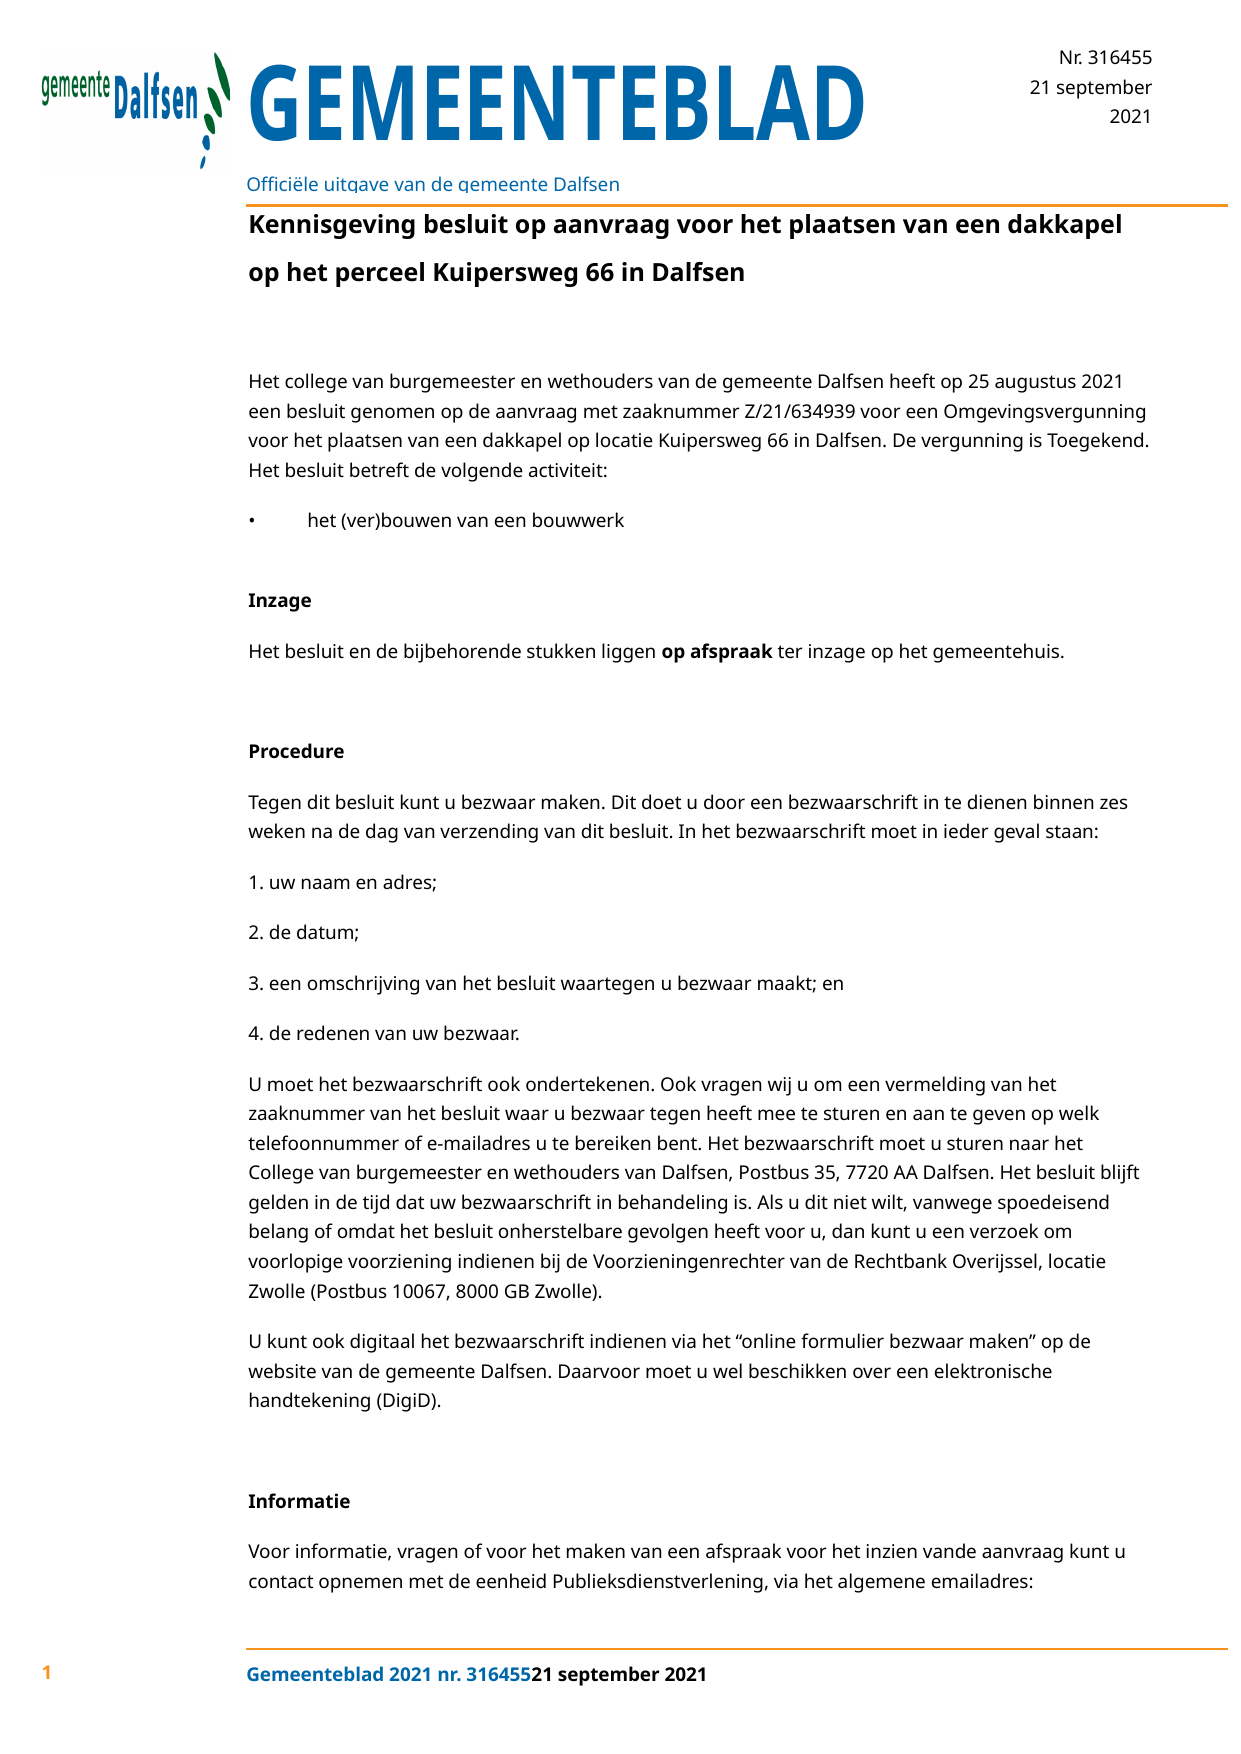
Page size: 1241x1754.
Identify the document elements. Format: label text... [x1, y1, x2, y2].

text U moet het bezwaarschrift ook ondertekenen. Ook vragen wij u om een vermelding van het zaaknummer van het besluit waar u bezwaar tegen heeft mee te sturen en aan te geven op welk telefoonnummer of e-mailadres u te bereiken bent. Het bezwaarschrift moet u sturen naar het College van burgemeester en wethouders van Dalfsen, Postbus 35, 7720 AA Dalfsen. Het besluit blijft gelden in de tijd dat uw bezwaarschrift in behandeling is. Als u dit niet wilt, vanwege spoedeisend belang of omdat het besluit onherstelbare gevolgen heeft voor u, dan kunt u een verzoek om voorlopige voorziening indienen bij de Voorzieningenrechter van de Rechtbank Overijssel, locatie Zwolle (Postbus 10067, 8000 GB Zwolle). [248, 1071, 1152, 1304]
text 4. de redenen van uw bezwaar. [248, 1020, 1152, 1046]
text Het college van burgemeester en wethouders van de gemeente Dalfsen heeft op 25 augustus 2021 een besluit genomen op de aanvraag met zaaknummer Z/21/634939 voor een Omgevingsvergunning voor het plaatsen van een dakkapel op locatie Kuipersweg 66 in Dalfsen. De vergunning is Toegekend. Het besluit betreft de volgende activiteit: [248, 368, 1152, 483]
text Informatie [248, 1488, 1152, 1514]
text Kennisgeving besluit op aanvraag voor het plaatsen van een dakkapel op het perceel Kuipersweg 66 in Dalfsen [248, 207, 1152, 288]
text 1. uw naam en adres; [248, 869, 1152, 895]
text Procedure [248, 739, 1152, 764]
text U kunt ook digitaal het bezwaarschrift indienen via het “online formulier bezwaar maken” op de website van de gemeente Dalfsen. Daarvoor moet u wel beschikken over een elektronische handtekening (DigiD). [248, 1328, 1152, 1413]
list het (ver)bouwen van een bouwwerk [248, 507, 1152, 533]
text Tegen dit besluit kunt u bezwaar maken. Dit doet u door een bezwaarschrift in te dienen binnen zes weken na de dag van verzending van dit besluit. In het bezwaarschrift moet in ieder geval staan: [248, 789, 1152, 844]
picture [41, 47, 231, 172]
text Inzage [248, 587, 1152, 613]
text Voor informatie, vragen of voor het maken van een afspraak voor het inzien vande aanvraag kunt u contact opnemen met de eenheid Publieksdienstverlening, via het algemene emailadres: [248, 1539, 1152, 1594]
text Het besluit en de bijbehorende stukken liggen op afspraak ter inzage op het gemeentehuis. [248, 638, 1152, 664]
text 3. een omschrijving van het besluit waartegen u bezwaar maakt; en [248, 970, 1152, 996]
text 2. de datum; [248, 919, 1152, 945]
